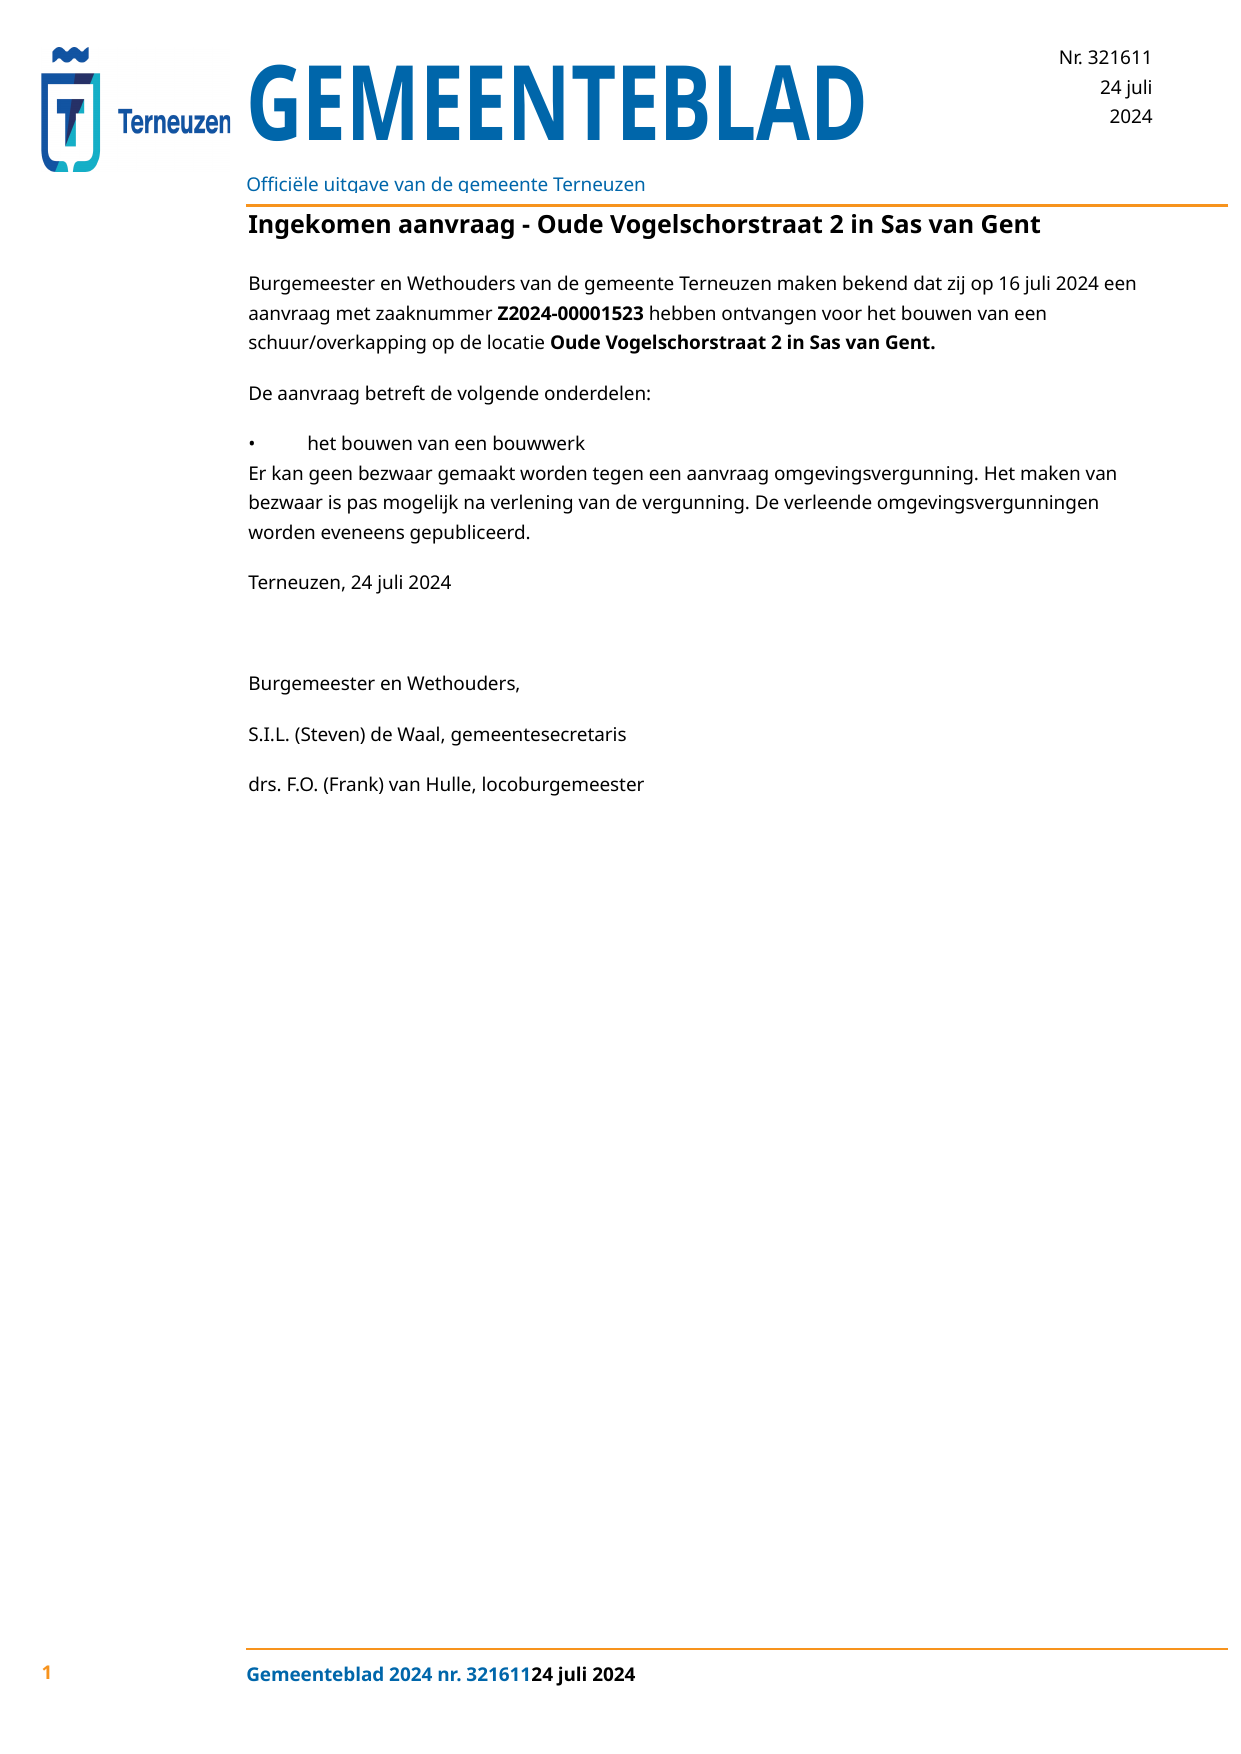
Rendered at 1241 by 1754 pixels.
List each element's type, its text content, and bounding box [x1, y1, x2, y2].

text Burgemeester en Wethouders, [248, 670, 1152, 696]
text S.I.L. (Steven) de Waal, gemeentesecretaris [248, 721, 1152, 746]
text Terneuzen, 24 juli 2024 [248, 569, 1152, 595]
text Burgemeester en Wethouders van de gemeente Terneuzen maken bekend dat zij op 16 juli 2024 een aanvraag met zaaknummer Z2024-00001523 hebben ontvangen voor het bouwen van een schuur/overkapping op de locatie Oude Vogelschorstraat 2 in Sas van Gent. [248, 270, 1152, 355]
text Er kan geen bezwaar gemaakt worden tegen een aanvraag omgevingsvergunning. Het maken van bezwaar is pas mogelijk na verlening van de vergunning. De verleende omgevingsvergunningen worden eveneens gepubliceerd. [248, 460, 1152, 545]
text drs. F.O. (Frank) van Hulle, locoburgemeester [248, 771, 1152, 797]
picture [41, 47, 231, 172]
text Ingekomen aanvraag - Oude Vogelschorstraat 2 in Sas van Gent [248, 207, 1152, 241]
list het bouwen van een bouwwerk [248, 430, 1152, 456]
text De aanvraag betreft de volgende onderdelen: [248, 380, 1152, 406]
